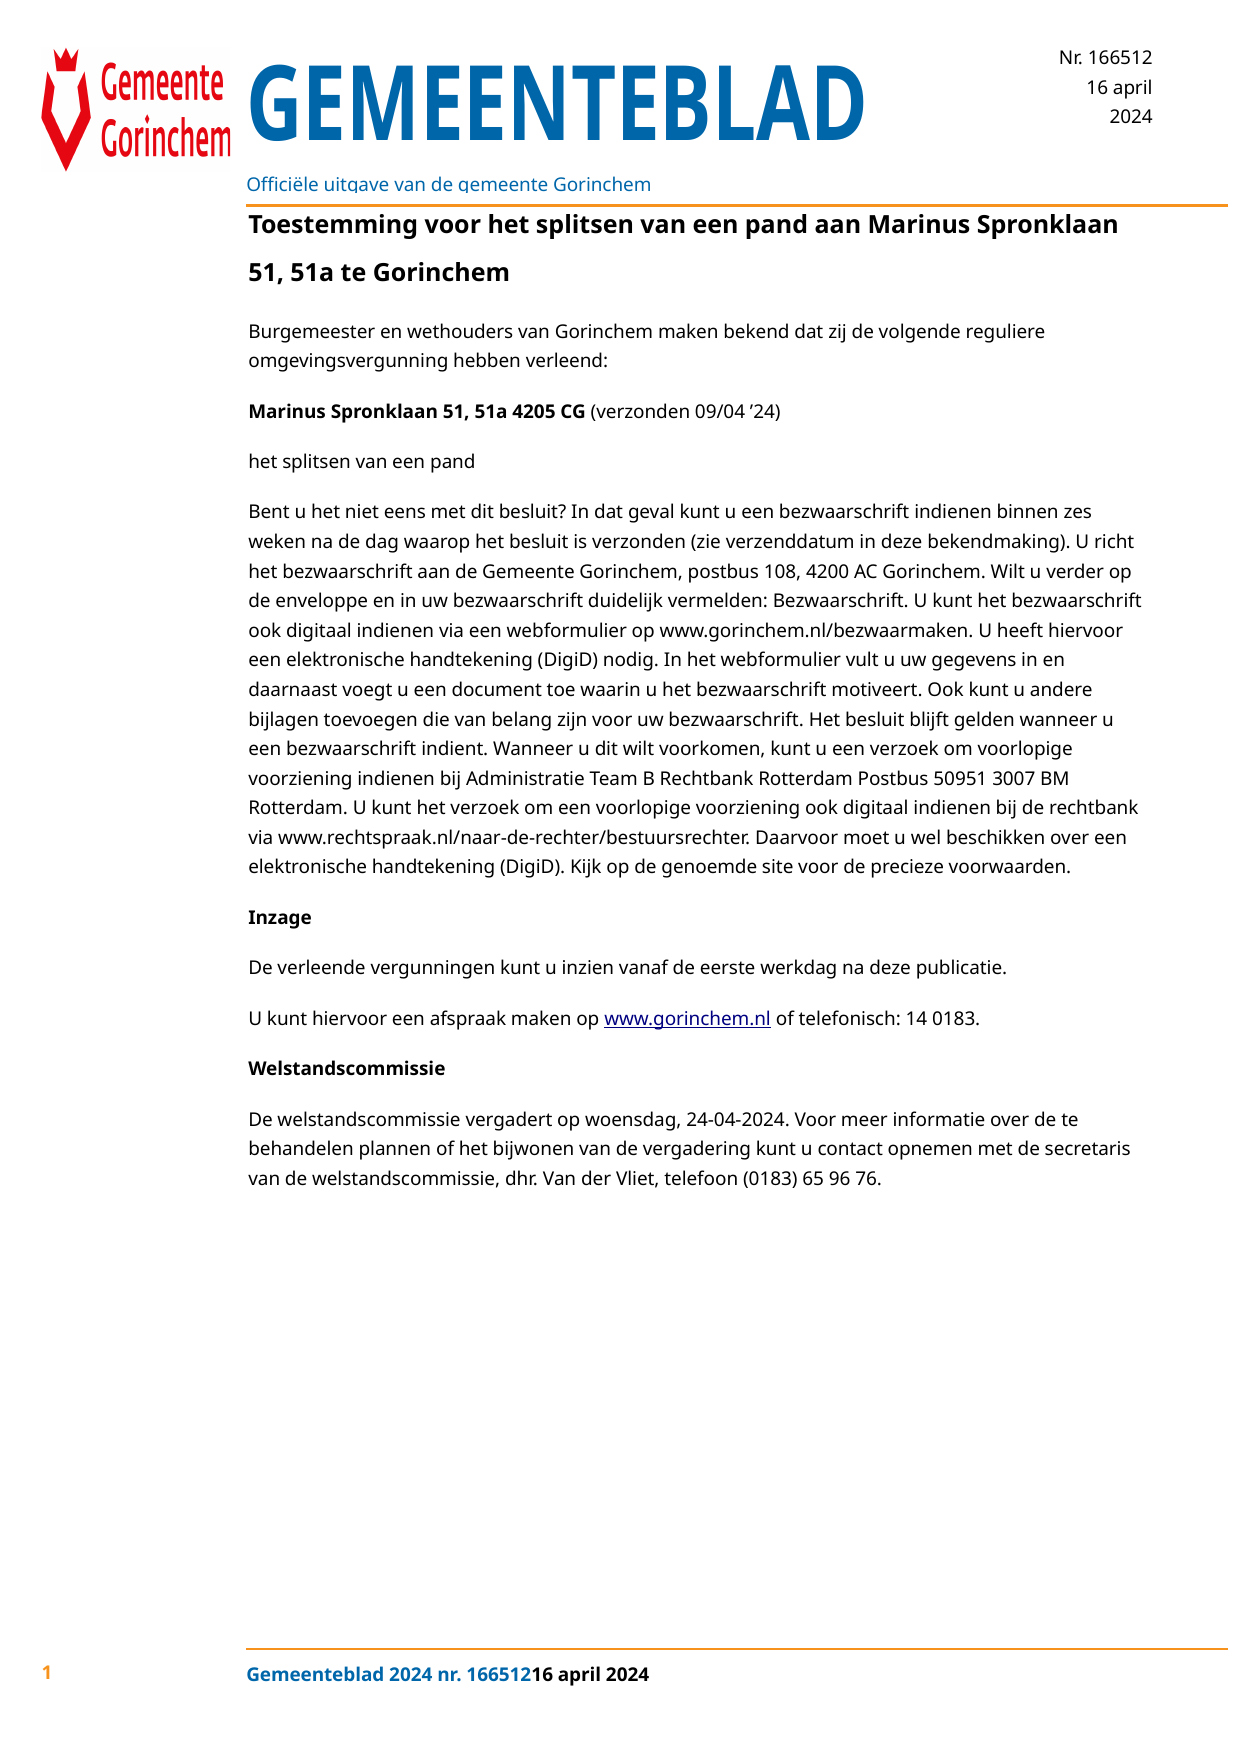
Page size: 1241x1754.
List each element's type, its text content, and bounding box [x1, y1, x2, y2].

text Toestemming voor het splitsen van een pand aan Marinus Spronklaan 51, 51a te Gorinchem [248, 207, 1152, 288]
text U kunt hiervoor een afspraak maken op www.gorinchem.nl of telefonisch: 14 0183. [248, 1005, 1152, 1031]
text Bent u het niet eens met dit besluit? In dat geval kunt u een bezwaarschrift indienen binnen zes weken na de dag waarop het besluit is verzonden (zie verzenddatum in deze bekendmaking). U richt het bezwaarschrift aan de Gemeente Gorinchem, postbus 108, 4200 AC Gorinchem. Wilt u verder op de enveloppe en in uw bezwaarschrift duidelijk vermelden: Bezwaarschrift. U kunt het bezwaarschrift ook digitaal indienen via een webformulier op www.gorinchem.nl/bezwaarmaken. U heeft hiervoor een elektronische handtekening (DigiD) nodig. In het webformulier vult u uw gegevens in en daarnaast voegt u een document toe waarin u het bezwaarschrift motiveert. Ook kunt u andere bijlagen toevoegen die van belang zijn voor uw bezwaarschrift. Het besluit blijft gelden wanneer u een bezwaarschrift indient. Wanneer u dit wilt voorkomen, kunt u een verzoek om voorlopige voorziening indienen bij Administratie Team B Rechtbank Rotterdam Postbus 50951 3007 BM Rotterdam. U kunt het verzoek om een voorlopige voorziening ook digitaal indienen bij de rechtbank via www.rechtspraak.nl/naar-de-rechter/bestuursrechter. Daarvoor moet u wel beschikken over een elektronische handtekening (DigiD). Kijk op de genoemde site voor de precieze voorwaarden. [248, 499, 1152, 879]
text Marinus Spronklaan 51, 51a 4205 CG (verzonden 09/04 ’24) [248, 398, 1152, 424]
text Inzage [248, 904, 1152, 930]
text De welstandscommissie vergadert op woensdag, 24-04-2024. Voor meer informatie over de te behandelen plannen of het bijwonen van de vergadering kunt u contact opnemen met de secretaris van de welstandscommissie, dhr. Van der Vliet, telefoon (0183) 65 96 76. [248, 1106, 1152, 1191]
text De verleende vergunningen kunt u inzien vanaf de eerste werkdag na deze publicatie. [248, 954, 1152, 980]
text het splitsen van een pand [248, 448, 1152, 474]
text Burgemeester en wethouders van Gorinchem maken bekend dat zij de volgende reguliere omgevingsvergunning hebben verleend: [248, 318, 1152, 373]
text Welstandscommissie [248, 1055, 1152, 1081]
picture [41, 47, 231, 172]
